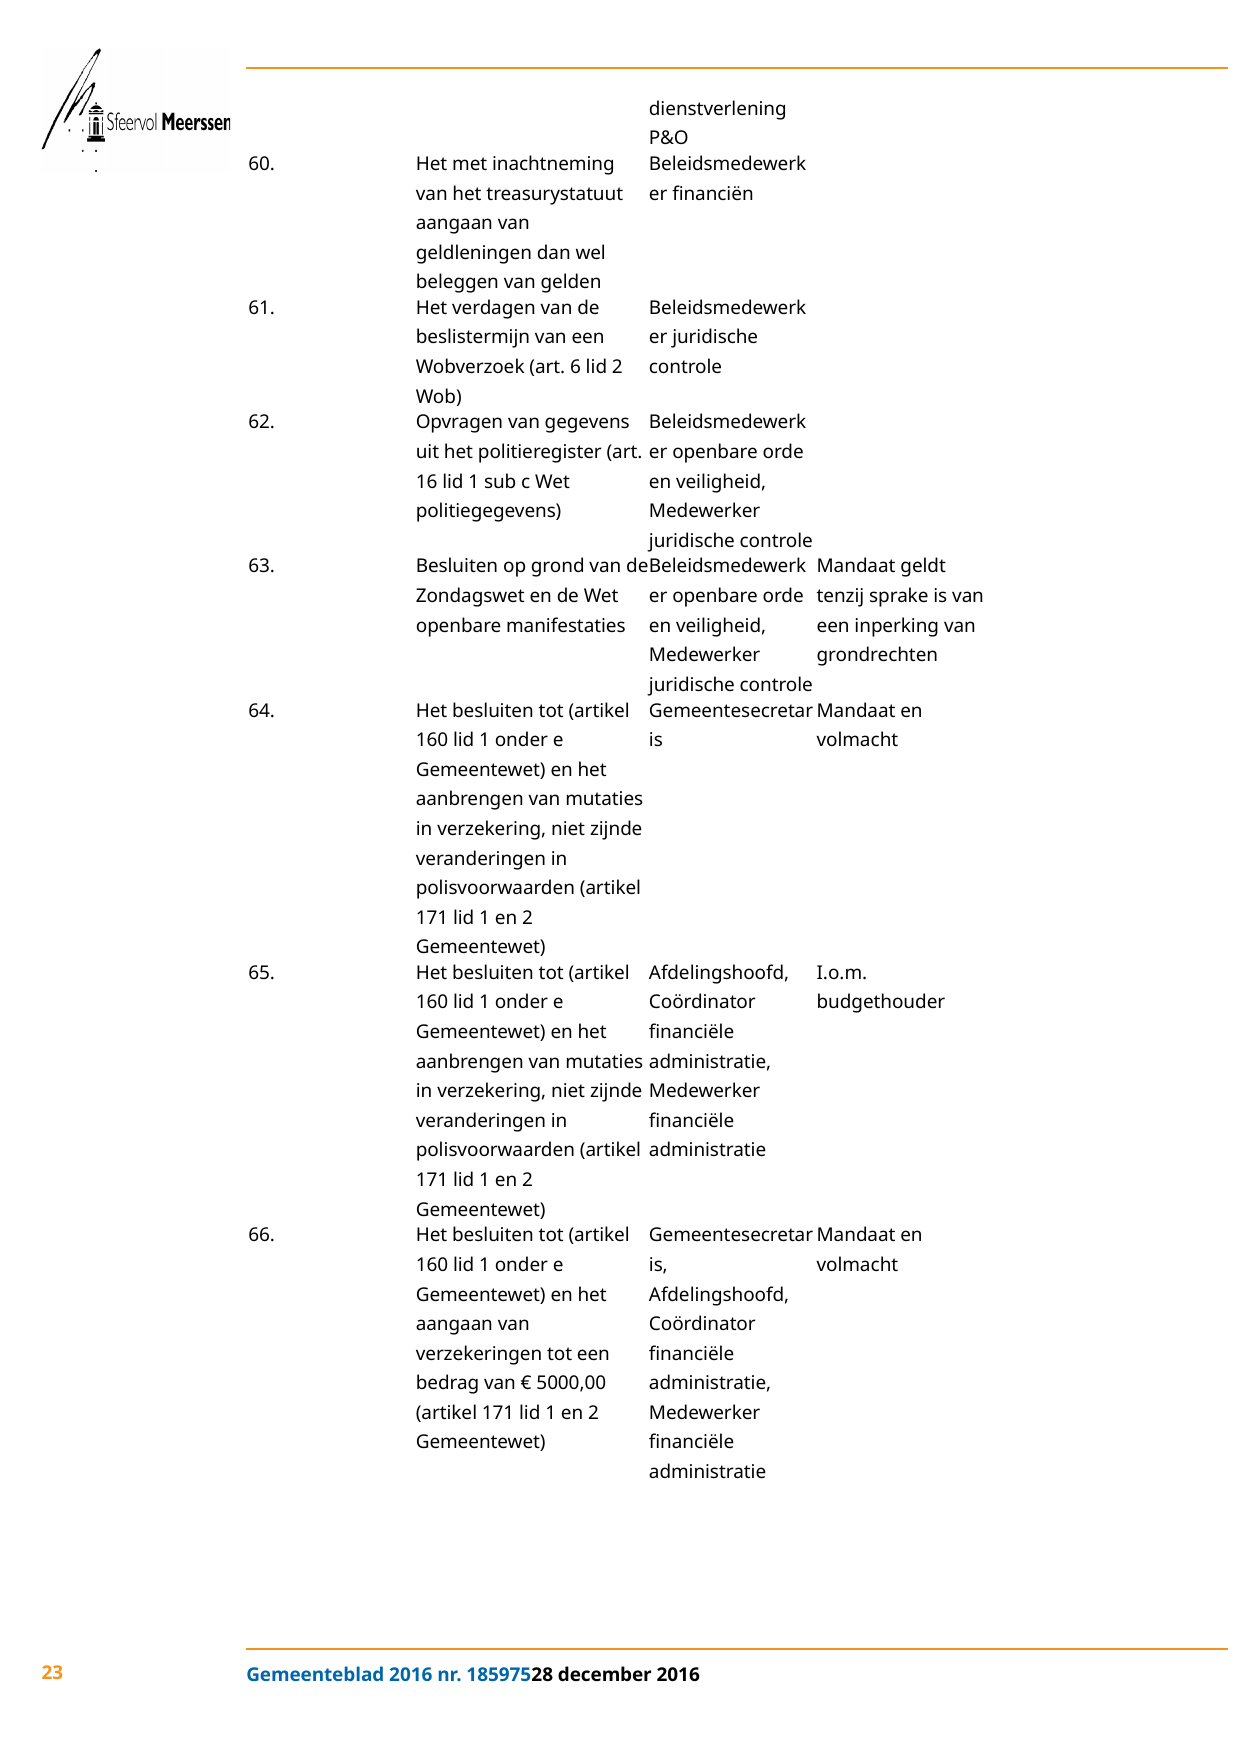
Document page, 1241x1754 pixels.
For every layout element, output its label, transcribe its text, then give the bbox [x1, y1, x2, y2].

table_cell Besluiten op grond van de Zondagswet en de Wet openbare manifestaties [416, 553, 649, 697]
table_cell [816, 409, 984, 553]
table_cell 60. [248, 150, 416, 294]
table_cell 63. [248, 553, 416, 697]
table_cell [984, 1222, 1152, 1484]
table_cell [248, 95, 416, 150]
table_cell Mandaat en volmacht [816, 697, 984, 959]
table_cell dienstverlening P&O [649, 95, 816, 150]
table_cell Het verdagen van de beslistermijn van een Wobverzoek (art. 6 lid 2 Wob) [416, 294, 649, 409]
table_cell [984, 697, 1152, 959]
table_cell Het besluiten tot (artikel 160 lid 1 onder e Gemeentewet) en het aangaan van verzekeringen tot een bedrag van € 5000,00 (artikel 171 lid 1 en 2 Gemeentewet) [416, 1222, 649, 1484]
table_cell [816, 95, 984, 150]
table_cell [984, 553, 1152, 697]
table_cell [816, 294, 984, 409]
table_cell 64. [248, 697, 416, 959]
table_cell [416, 95, 649, 150]
table_cell Het besluiten tot (artikel 160 lid 1 onder e Gemeentewet) en het aanbrengen van mutaties in verzekering, niet zijnde veranderingen in polisvoorwaarden (artikel 171 lid 1 en 2 Gemeentewet) [416, 959, 649, 1222]
table_cell [984, 294, 1152, 409]
table_cell 66. [248, 1222, 416, 1484]
table_cell Beleidsmedewerker openbare orde en veiligheid, Medewerker juridische controle [649, 409, 816, 553]
table_cell Beleidsmedewerker financiën [649, 150, 816, 294]
picture [41, 47, 231, 172]
table_cell Gemeentesecretaris [649, 697, 816, 959]
table_cell Het besluiten tot (artikel 160 lid 1 onder e Gemeentewet) en het aanbrengen van mutaties in verzekering, niet zijnde veranderingen in polisvoorwaarden (artikel 171 lid 1 en 2 Gemeentewet) [416, 697, 649, 959]
table_cell 65. [248, 959, 416, 1222]
table_cell [984, 409, 1152, 553]
table_cell Mandaat geldt tenzij sprake is van een inperking van grondrechten [816, 553, 984, 697]
table_cell Gemeentesecretaris, Afdelingshoofd, Coördinator financiële administratie, Medewerker financiële administratie [649, 1222, 816, 1484]
table_cell Het met inachtneming van het treasurystatuut aangaan van geldleningen dan wel beleggen van gelden [416, 150, 649, 294]
table_cell 62. [248, 409, 416, 553]
table_cell [984, 150, 1152, 294]
table_cell Mandaat en volmacht [816, 1222, 984, 1484]
table_cell Opvragen van gegevens uit het politieregister (art. 16 lid 1 sub c Wet politiegegevens) [416, 409, 649, 553]
table_cell Afdelingshoofd, Coördinator financiële administratie, Medewerker financiële administratie [649, 959, 816, 1222]
table_cell I.o.m. budgethouder [816, 959, 984, 1222]
table_cell Beleidsmedewerker openbare orde en veiligheid, Medewerker juridische controle [649, 553, 816, 697]
table_cell [984, 95, 1152, 150]
table_cell 61. [248, 294, 416, 409]
table_cell [984, 959, 1152, 1222]
table_cell Beleidsmedewerker juridische controle [649, 294, 816, 409]
table_cell [816, 150, 984, 294]
